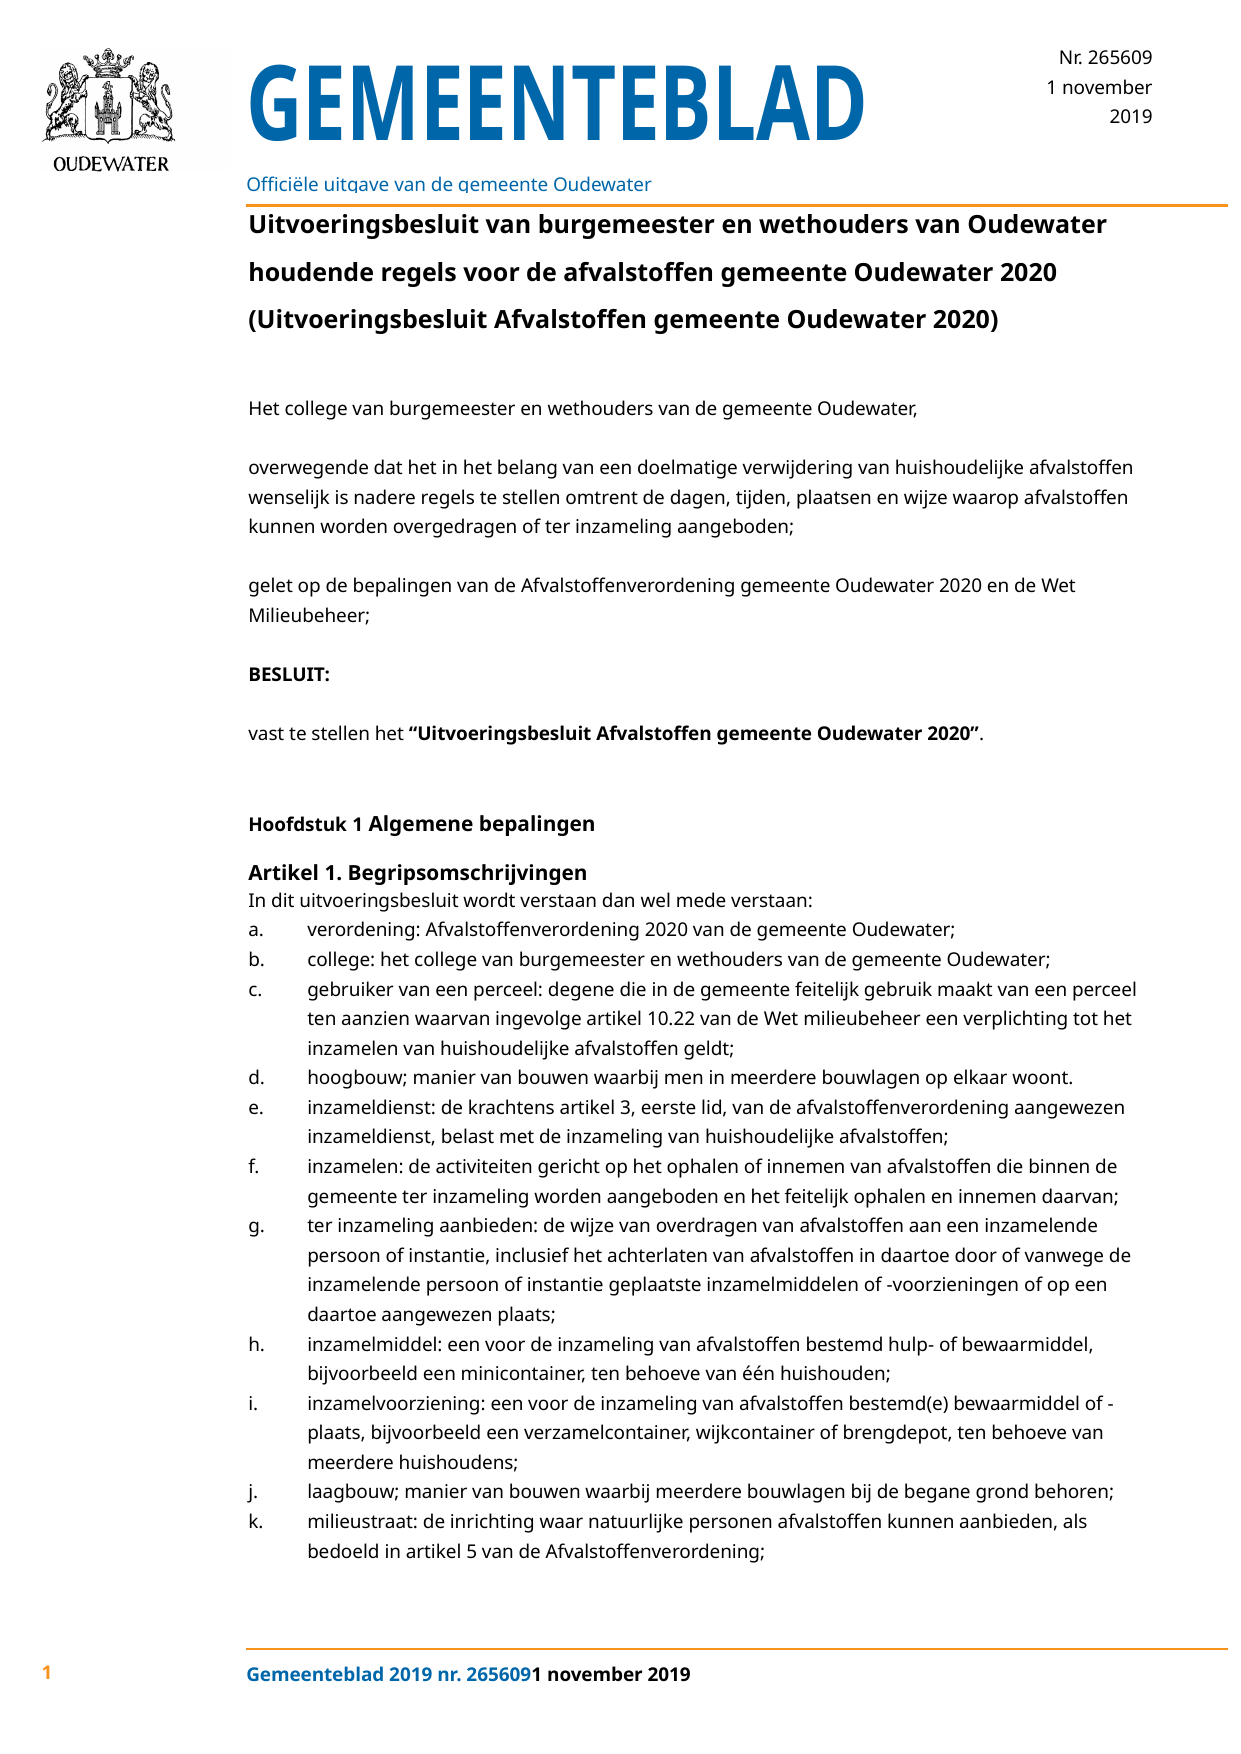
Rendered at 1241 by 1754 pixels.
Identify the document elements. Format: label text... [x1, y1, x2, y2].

text Hoofdstuk 1 Algemene bepalingen [248, 809, 1152, 838]
list college: het college van burgemeester en wethouders van de gemeente Oudewater; [248, 946, 1152, 972]
text In dit uitvoeringsbesluit wordt verstaan dan wel mede verstaan: [248, 887, 1152, 913]
list inzamelen: de activiteiten gericht op het ophalen of innemen van afvalstoffen die binnen de gemeente ter inzameling worden aangeboden en het feitelijk ophalen en innemen daarvan; [248, 1153, 1152, 1208]
list milieustraat: de inrichting waar natuurlijke personen afvalstoffen kunnen aanbieden, als bedoeld in artikel 5 van de Afvalstoffenverordening; [248, 1508, 1152, 1563]
list hoogbouw; manier van bouwen waarbij men in meerdere bouwlagen op elkaar woont. [248, 1064, 1152, 1090]
text Uitvoeringsbesluit van burgemeester en wethouders van Oudewater houdende regels voor de afvalstoffen gemeente Oudewater 2020 (Uitvoeringsbesluit Afvalstoffen gemeente Oudewater 2020) [248, 207, 1152, 336]
list gebruiker van een perceel: degene die in de gemeente feitelijk gebruik maakt van een perceel ten aanzien waarvan ingevolge artikel 10.22 van de Wet milieubeheer een verplichting tot het inzamelen van huishoudelijke afvalstoffen geldt; [248, 976, 1152, 1061]
list verordening: Afvalstoffenverordening 2020 van de gemeente Oudewater; [248, 917, 1152, 942]
text Het college van burgemeester en wethouders van de gemeente Oudewater, [248, 395, 1152, 421]
list inzamelvoorziening: een voor de inzameling van afvalstoffen bestemd(e) bewaarmiddel of -plaats, bijvoorbeeld een verzamelcontainer, wijkcontainer of brengdepot, ten behoeve van meerdere huishoudens; [248, 1390, 1152, 1475]
list ter inzameling aanbieden: de wijze van overdragen van afvalstoffen aan een inzamelende persoon of instantie, inclusief het achterlaten van afvalstoffen in daartoe door of vanwege de inzamelende persoon of instantie geplaatste inzamelmiddelen of -voorzieningen of op een daartoe aangewezen plaats; [248, 1212, 1152, 1327]
text BESLUIT: [248, 661, 1152, 687]
text overwegende dat het in het belang van een doelmatige verwijdering van huishoudelijke afvalstoffen wenselijk is nadere regels te stellen omtrent de dagen, tijden, plaatsen en wijze waarop afvalstoffen kunnen worden overgedragen of ter inzameling aangeboden; [248, 454, 1152, 539]
text vast te stellen het “Uitvoeringsbesluit Afvalstoffen gemeente Oudewater 2020”. [248, 721, 1152, 746]
text gelet op de bepalingen van de Afvalstoffenverordening gemeente Oudewater 2020 en de Wet Milieubeheer; [248, 573, 1152, 628]
picture [41, 47, 231, 172]
list laagbouw; manier van bouwen waarbij meerdere bouwlagen bij de begane grond behoren; [248, 1479, 1152, 1504]
list inzameldienst: de krachtens artikel 3, eerste lid, van de afvalstoffenverordening aangewezen inzameldienst, belast met de inzameling van huishoudelijke afvalstoffen; [248, 1094, 1152, 1149]
text Artikel 1. Begripsomschrijvingen [248, 858, 1152, 887]
list inzamelmiddel: een voor de inzameling van afvalstoffen bestemd hulp- of bewaarmiddel, bijvoorbeeld een minicontainer, ten behoeve van één huishouden; [248, 1331, 1152, 1386]
